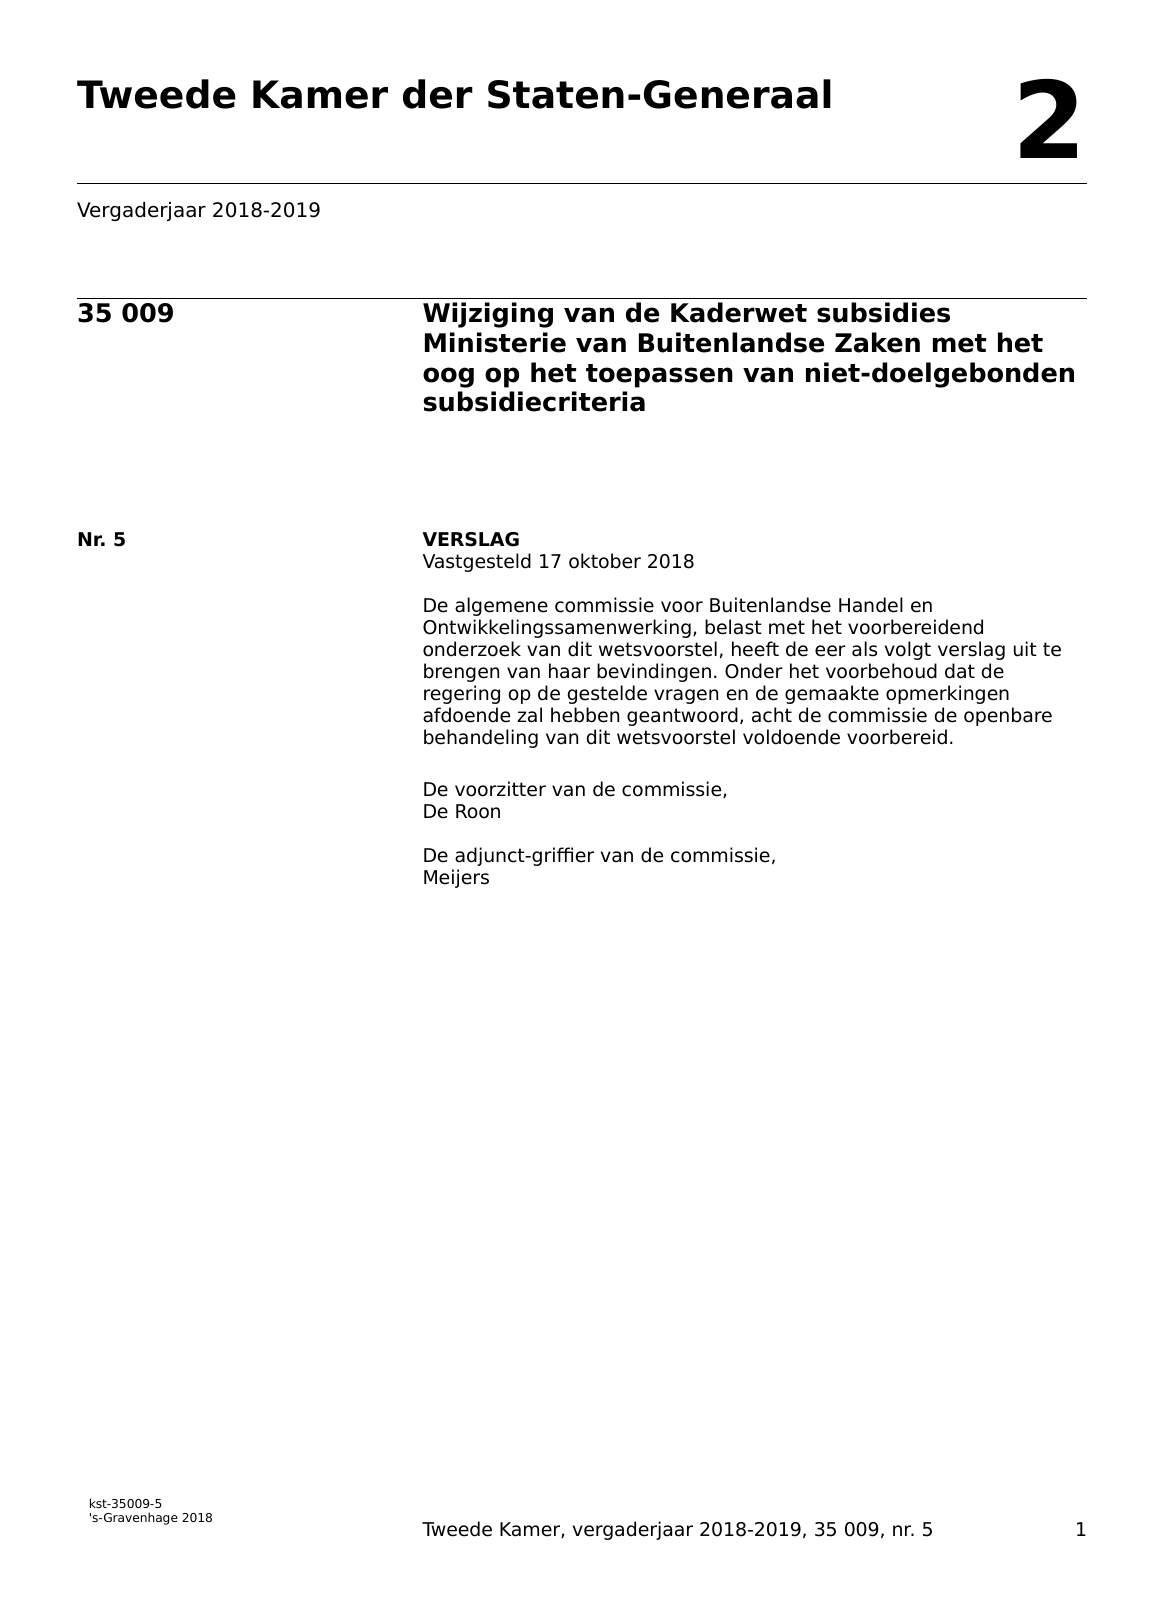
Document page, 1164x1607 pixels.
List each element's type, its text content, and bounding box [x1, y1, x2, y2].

text De adjunct-griffier van de commissie, Meijers [422, 845, 1087, 889]
text 's-Gravenhage 2018 [88, 1511, 323, 1525]
subtitle 35 009 Wijziging van de Kaderwet subsidies Ministerie van Buitenlandse Zaken met het oog op het toepassen van niet-doelgebonden subsidiecriteria [77, 299, 1087, 418]
text Vastgesteld 17 oktober 2018 [422, 551, 1087, 573]
text De algemene commissie voor Buitenlandse Handel en Ontwikkelingssamenwerking, belast met het voorbereidend onderzoek van dit wetsvoorstel, heeft de eer als volgt verslag uit te brengen van haar bevindingen. Onder het voorbehoud dat de regering op de gestelde vragen en de gemaakte opmerkingen afdoende zal hebben geantwoord, acht de commissie de openbare behandeling van dit wetsvoorstel voldoende voorbereid. [422, 595, 1087, 749]
text kst-35009-5 [88, 1497, 323, 1511]
table_header 2 [886, 59, 1087, 183]
table_cell Vergaderjaar 2018-2019 [77, 184, 1087, 298]
subtitle Nr. 5 VERSLAG [77, 529, 1087, 551]
table_header Tweede Kamer der Staten-Generaal [77, 59, 886, 183]
text De voorzitter van de commissie, De Roon [422, 779, 1087, 823]
